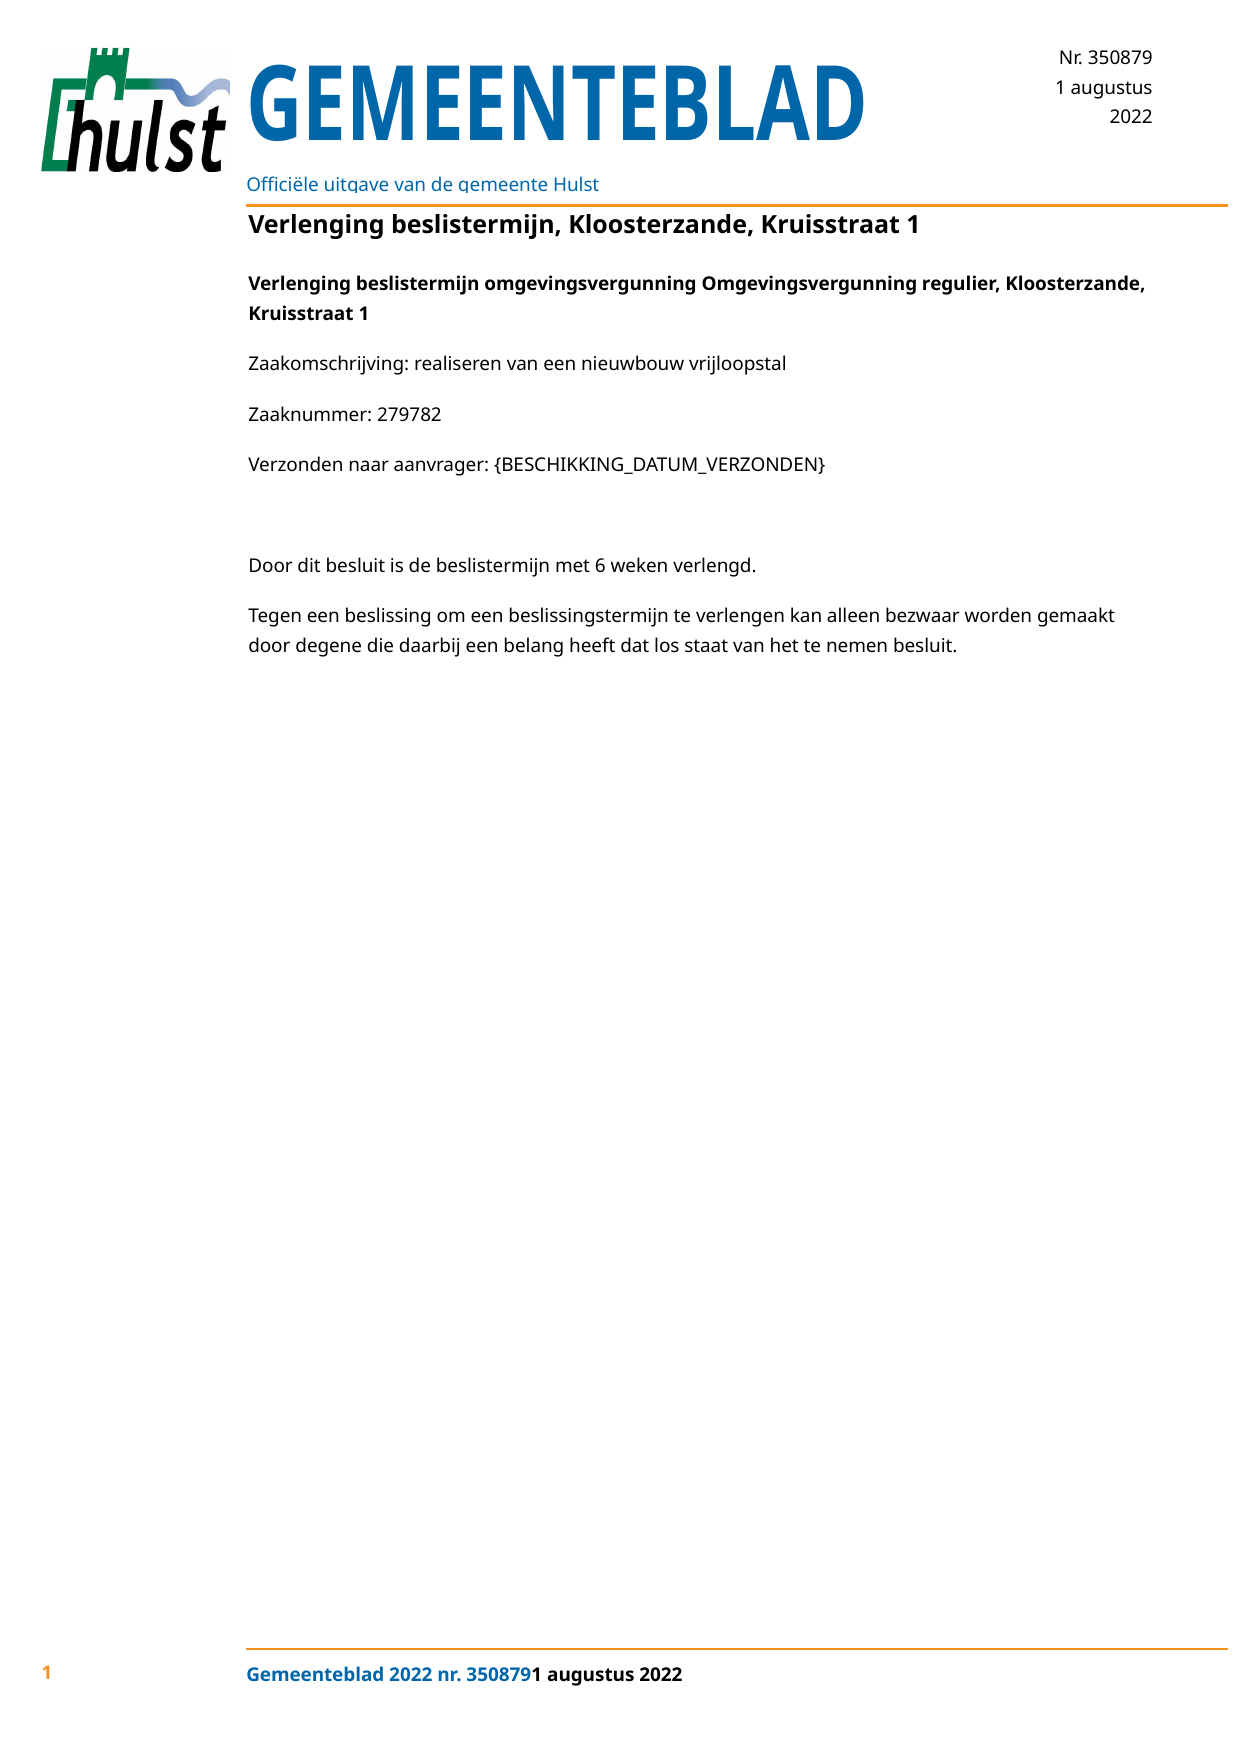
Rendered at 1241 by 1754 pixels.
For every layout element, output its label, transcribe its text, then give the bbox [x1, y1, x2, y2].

text Zaaknummer: 279782 [248, 401, 1152, 426]
text Door dit besluit is de beslistermijn met 6 weken verlengd. [248, 552, 1152, 578]
text Verlenging beslistermijn omgevingsvergunning Omgevingsvergunning regulier, Kloosterzande, Kruisstraat 1 [248, 270, 1152, 326]
picture [41, 47, 231, 172]
text Verlenging beslistermijn, Kloosterzande, Kruisstraat 1 [248, 207, 1152, 241]
text Verzonden naar aanvrager: {BESCHIKKING_DATUM_VERZONDEN} [248, 451, 1152, 477]
text Zaakomschrijving: realiseren van een nieuwbouw vrijloopstal [248, 350, 1152, 376]
text Tegen een beslissing om een beslissingstermijn te verlengen kan alleen bezwaar worden gemaakt door degene die daarbij een belang heeft dat los staat van het te nemen besluit. [248, 602, 1152, 658]
